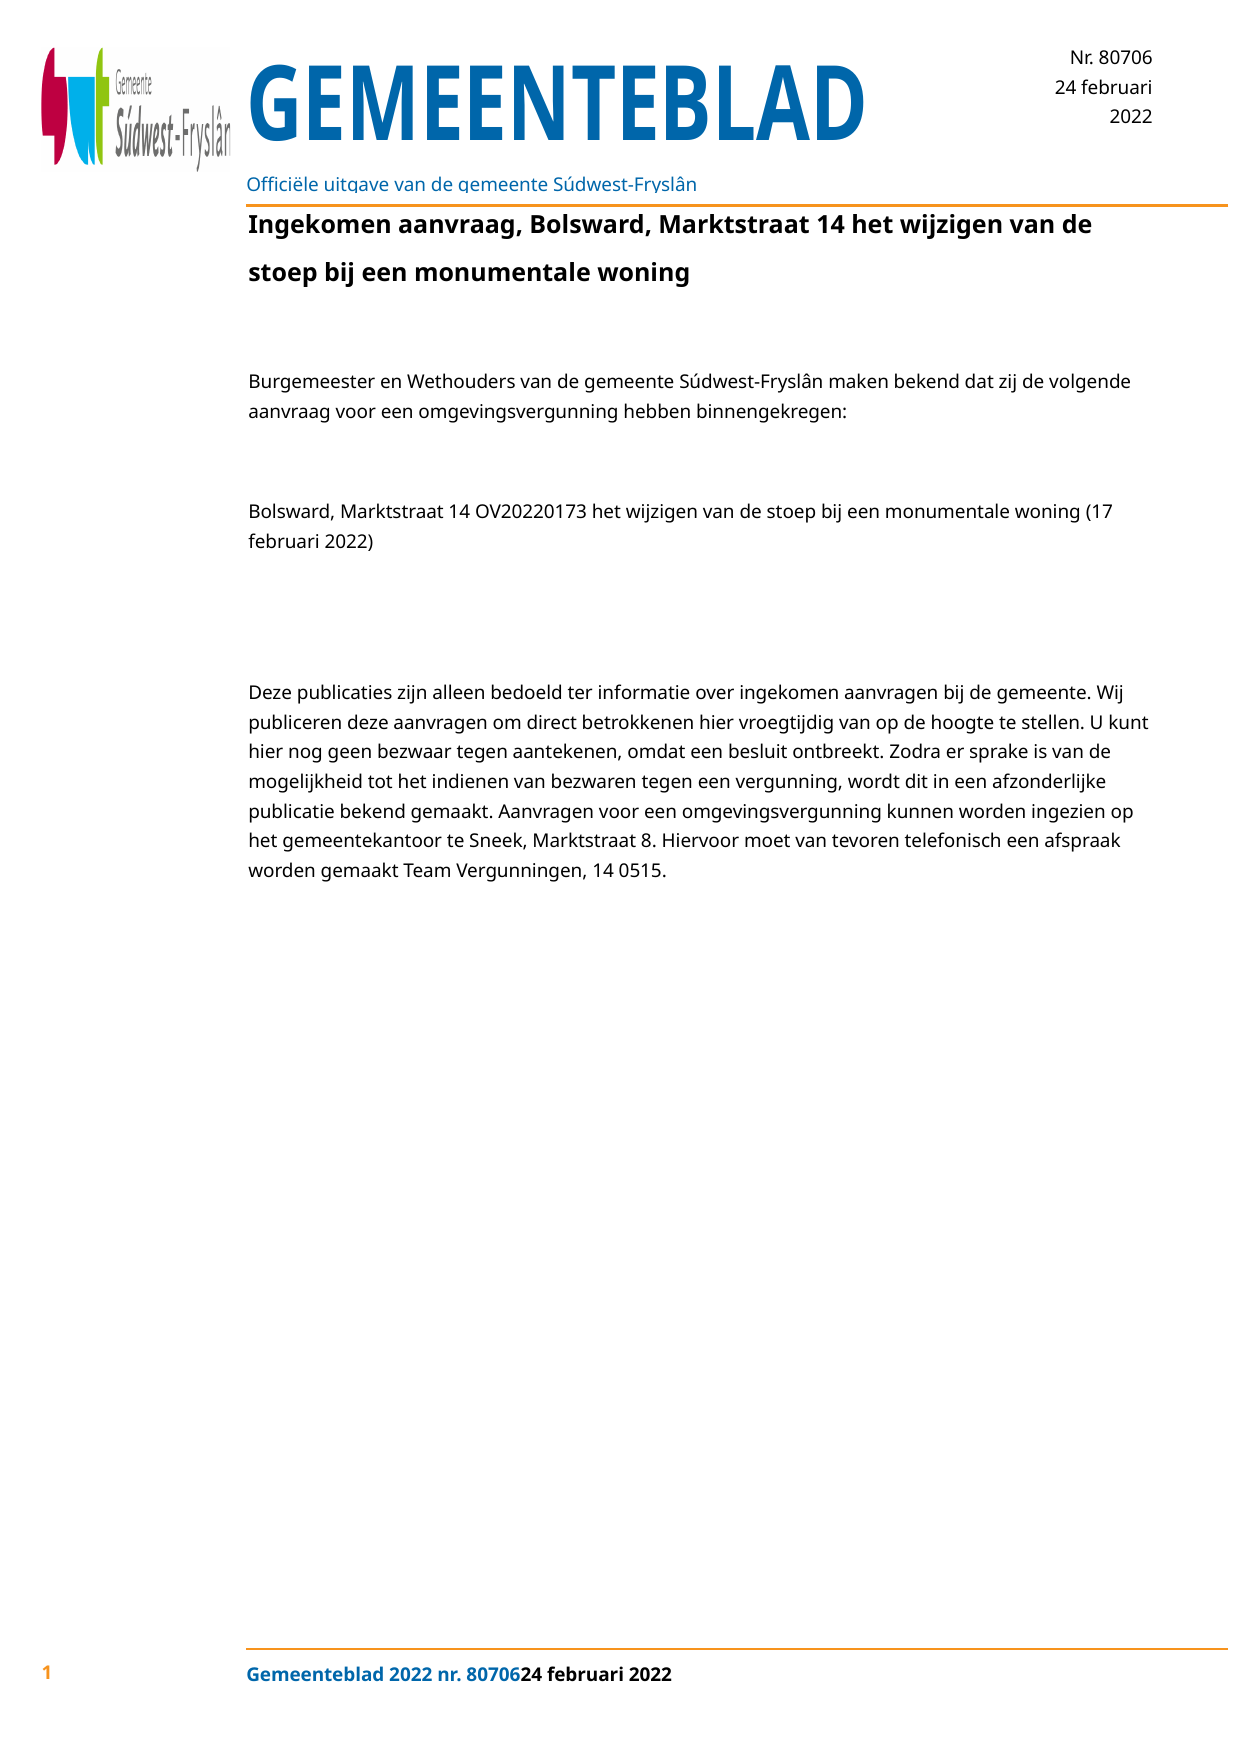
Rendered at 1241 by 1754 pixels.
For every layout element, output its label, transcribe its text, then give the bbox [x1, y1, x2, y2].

text Bolsward, Marktstraat 14 OV20220173 het wijzigen van de stoep bij een monumentale woning (17 februari 2022) [248, 499, 1152, 554]
text Deze publicaties zijn alleen bedoeld ter informatie over ingekomen aanvragen bij de gemeente. Wij publiceren deze aanvragen om direct betrokkenen hier vroegtijdig van op de hoogte te stellen. U kunt hier nog geen bezwaar tegen aantekenen, omdat een besluit ontbreekt. Zodra er sprake is van de mogelijkheid tot het indienen van bezwaren tegen een vergunning, wordt dit in een afzonderlijke publicatie bekend gemaakt. Aanvragen voor een omgevingsvergunning kunnen worden ingezien op het gemeentekantoor te Sneek, Marktstraat 8. Hiervoor moet van tevoren telefonisch een afspraak worden gemaakt Team Vergunningen, 14 0515. [248, 679, 1152, 883]
text Ingekomen aanvraag, Bolsward, Marktstraat 14 het wijzigen van de stoep bij een monumentale woning [248, 207, 1152, 288]
picture [41, 47, 231, 172]
text Burgemeester en Wethouders van de gemeente Súdwest-Fryslân maken bekend dat zij de volgende aanvraag voor een omgevingsvergunning hebben binnengekregen: [248, 368, 1152, 424]
